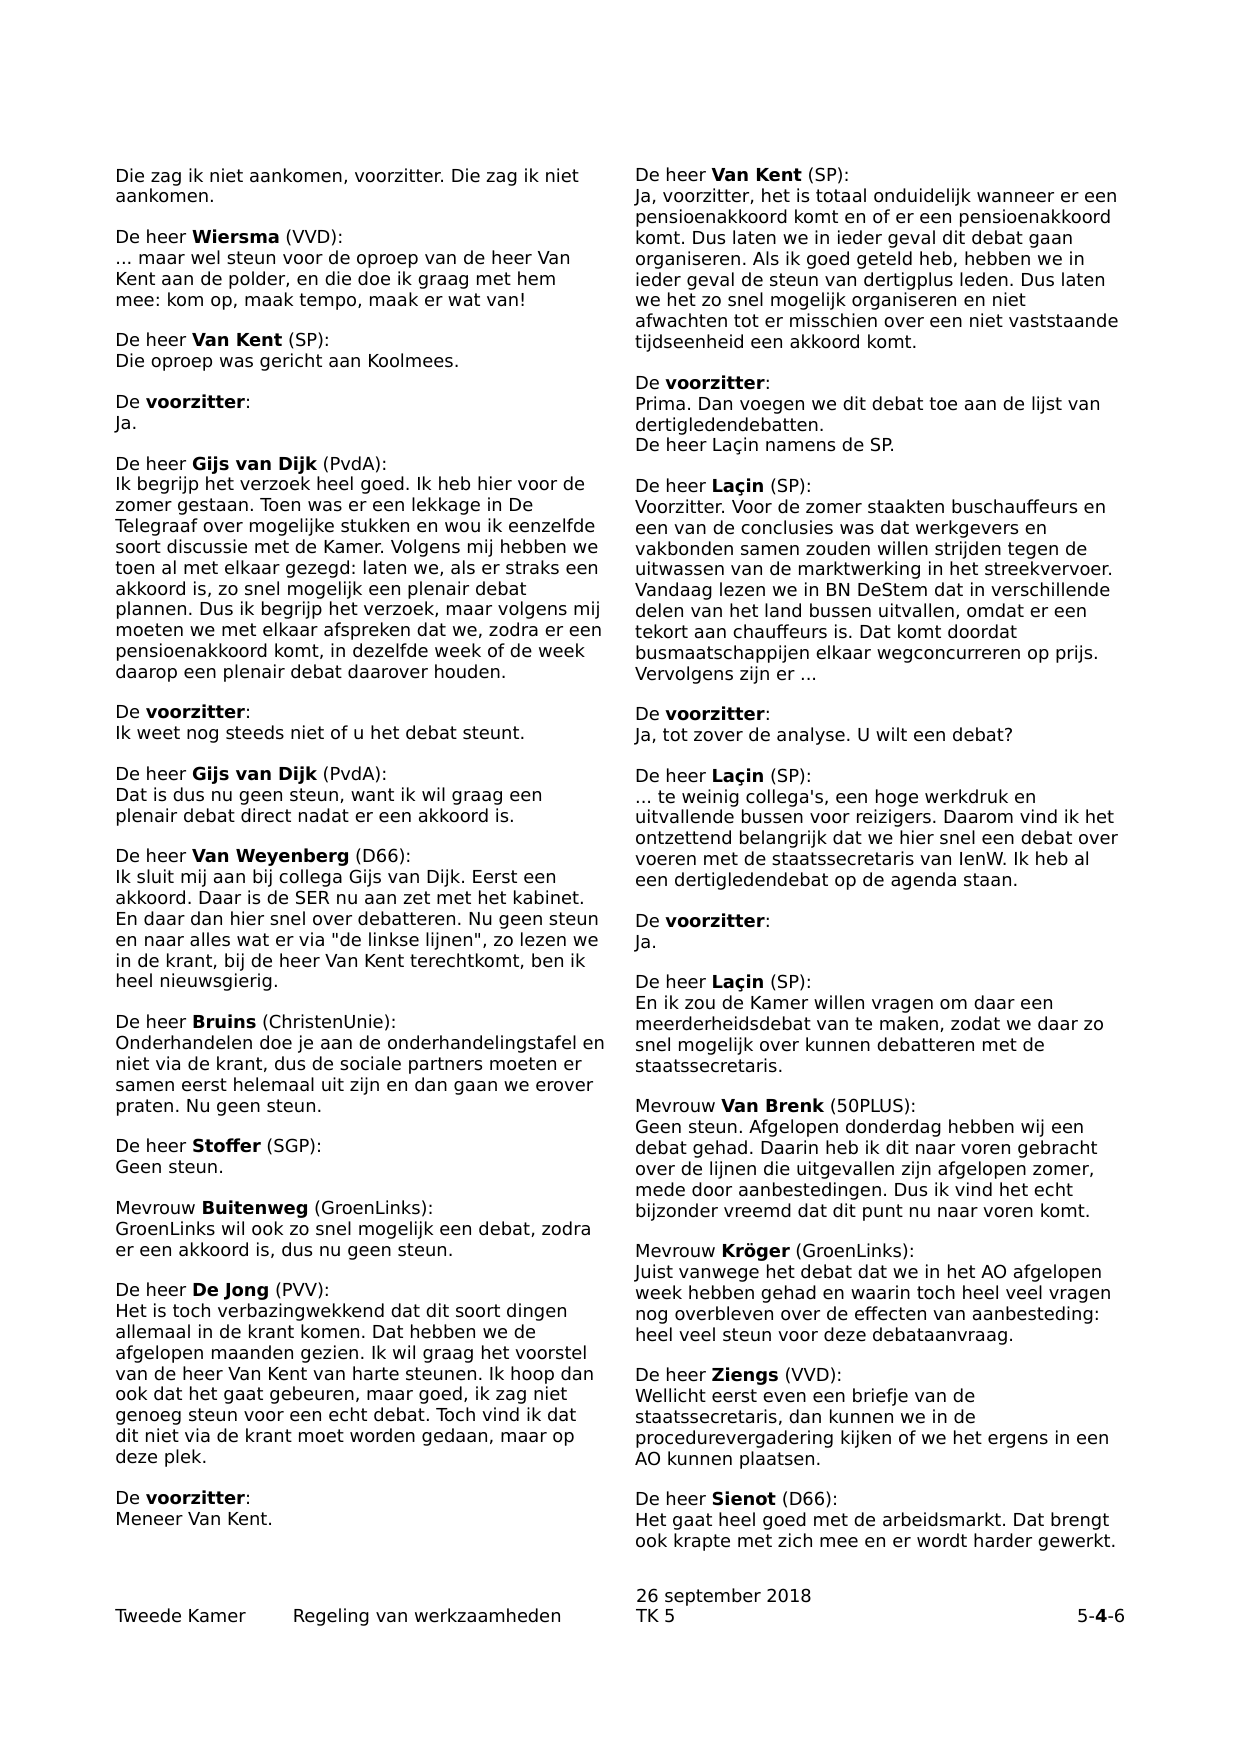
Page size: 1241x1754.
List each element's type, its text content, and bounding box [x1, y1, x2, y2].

text Geen steun. Afgelopen donderdag hebben wij een debat gehad. Daarin heb ik dit naar voren gebracht over de lijnen die uitgevallen zijn afgelopen zomer, mede door aanbestedingen. Dus ik vind het echt bijzonder vreemd dat dit punt nu naar voren komt. [635, 1117, 1125, 1221]
text De heer Van Weyenberg (D66): [115, 846, 605, 867]
text De voorzitter: [635, 373, 1125, 393]
text Ja. [635, 931, 1125, 952]
text De voorzitter: [115, 392, 605, 412]
text Geen steun. [115, 1157, 605, 1178]
text Mevrouw Buitenweg (GroenLinks): [115, 1198, 605, 1218]
text De voorzitter: [115, 1487, 605, 1508]
text GroenLinks wil ook zo snel mogelijk een debat, zodra er een akkoord is, dus nu geen steun. [115, 1218, 605, 1260]
text De heer Laçin (SP): [635, 766, 1125, 786]
text Ja, voorzitter, het is totaal onduidelijk wanneer er een pensioenakkoord komt en of er een pensioenakkoord komt. Dus laten we in ieder geval dit debat gaan organiseren. Als ik goed geteld heb, hebben we in ieder geval de steun van dertigplus leden. Dus laten we het zo snel mogelijk organiseren en niet afwachten tot er misschien over een niet vaststaande tijdseenheid een akkoord komt. [635, 186, 1125, 353]
text De heer Van Kent (SP): [635, 165, 1125, 186]
text Ik begrijp het verzoek heel goed. Ik heb hier voor de zomer gestaan. Toen was er een lekkage in De Telegraaf over mogelijke stukken en wou ik eenzelfde soort discussie met de Kamer. Volgens mij hebben we toen al met elkaar gezegd: laten we, als er straks een akkoord is, zo snel mogelijk een plenair debat plannen. Dus ik begrijp het verzoek, maar volgens mij moeten we met elkaar afspreken dat we, zodra er een pensioenakkoord komt, in dezelfde week of de week daarop een plenair debat daarover houden. [115, 474, 605, 682]
text De heer Laçin (SP): [635, 476, 1125, 497]
text Onderhandelen doe je aan de onderhandelingstafel en niet via de krant, dus de sociale partners moeten er samen eerst helemaal uit zijn en dan gaan we erover praten. Nu geen steun. [115, 1033, 605, 1116]
text Die oproep was gericht aan Koolmees. [115, 351, 605, 372]
text Die zag ik niet aankomen, voorzitter. Die zag ik niet aankomen. [115, 165, 605, 207]
text Meneer Van Kent. [115, 1508, 605, 1529]
text Prima. Dan voegen we dit debat toe aan de lijst van dertigledendebatten. [635, 393, 1125, 435]
text De heer Gijs van Dijk (PvdA): [115, 453, 605, 474]
text ... te weinig collega's, een hoge werkdruk en uitvallende bussen voor reizigers. Daarom vind ik het ontzettend belangrijk dat we hier snel een debat over voeren met de staatssecretaris van IenW. Ik heb al een dertigledendebat op de agenda staan. [635, 786, 1125, 891]
text Ik weet nog steeds niet of u het debat steunt. [115, 723, 605, 744]
text De heer Gijs van Dijk (PvdA): [115, 764, 605, 785]
text De heer Ziengs (VVD): [635, 1365, 1125, 1386]
text De heer De Jong (PVV): [115, 1280, 605, 1301]
text Mevrouw Van Brenk (50PLUS): [635, 1096, 1125, 1117]
text Juist vanwege het debat dat we in het AO afgelopen week hebben gehad en waarin toch heel veel vragen nog overbleven over de effecten van aanbesteding: heel veel steun voor deze debataanvraag. [635, 1262, 1125, 1345]
text De heer Wiersma (VVD): [115, 227, 605, 248]
text De heer Laçin namens de SP. [635, 435, 1125, 456]
text Het gaat heel goed met de arbeidsmarkt. Dat brengt ook krapte met zich mee en er wordt harder gewerkt. [635, 1510, 1125, 1552]
text De voorzitter: [115, 702, 605, 723]
text Voorzitter. Voor de zomer staakten buschauffeurs en een van de conclusies was dat werkgevers en vakbonden samen zouden willen strijden tegen de uitwassen van de marktwerking in het streekvervoer. Vandaag lezen we in BN DeStem dat in verschillende delen van het land bussen uitvallen, omdat er een tekort aan chauffeurs is. Dat komt doordat busmaatschappijen elkaar wegconcurreren op prijs. Vervolgens zijn er ... [635, 497, 1125, 684]
text Ik sluit mij aan bij collega Gijs van Dijk. Eerst een akkoord. Daar is de SER nu aan zet met het kabinet. En daar dan hier snel over debatteren. Nu geen steun en naar alles wat er via "de linkse lijnen", zo lezen we in de krant, bij de heer Van Kent terechtkomt, ben ik heel nieuwsgierig. [115, 867, 605, 992]
text De heer Laçin (SP): [635, 972, 1125, 993]
text Het is toch verbazingwekkend dat dit soort dingen allemaal in de krant komen. Dat hebben we de afgelopen maanden gezien. Ik wil graag het voorstel van de heer Van Kent van harte steunen. Ik hoop dan ook dat het gaat gebeuren, maar goed, ik zag niet genoeg steun voor een echt debat. Toch vind ik dat dit niet via de krant moet worden gedaan, maar op deze plek. [115, 1301, 605, 1467]
text Dat is dus nu geen steun, want ik wil graag een plenair debat direct nadat er een akkoord is. [115, 785, 605, 826]
text Mevrouw Kröger (GroenLinks): [635, 1241, 1125, 1262]
text De heer Van Kent (SP): [115, 330, 605, 351]
text ... maar wel steun voor de oproep van de heer Van Kent aan de polder, en die doe ik graag met hem mee: kom op, maak tempo, maak er wat van! [115, 248, 605, 310]
text De heer Sienot (D66): [635, 1489, 1125, 1510]
text De voorzitter: [635, 704, 1125, 725]
text De heer Stoffer (SGP): [115, 1136, 605, 1157]
text Wellicht eerst even een briefje van de staatssecretaris, dan kunnen we in de procedurevergadering kijken of we het ergens in een AO kunnen plaatsen. [635, 1386, 1125, 1469]
text Ja. [115, 412, 605, 433]
text De heer Bruins (ChristenUnie): [115, 1012, 605, 1033]
text En ik zou de Kamer willen vragen om daar een meerderheidsdebat van te maken, zodat we daar zo snel mogelijk over kunnen debatteren met de staatssecretaris. [635, 993, 1125, 1076]
text Ja, tot zover de analyse. U wilt een debat? [635, 725, 1125, 746]
text De voorzitter: [635, 911, 1125, 931]
